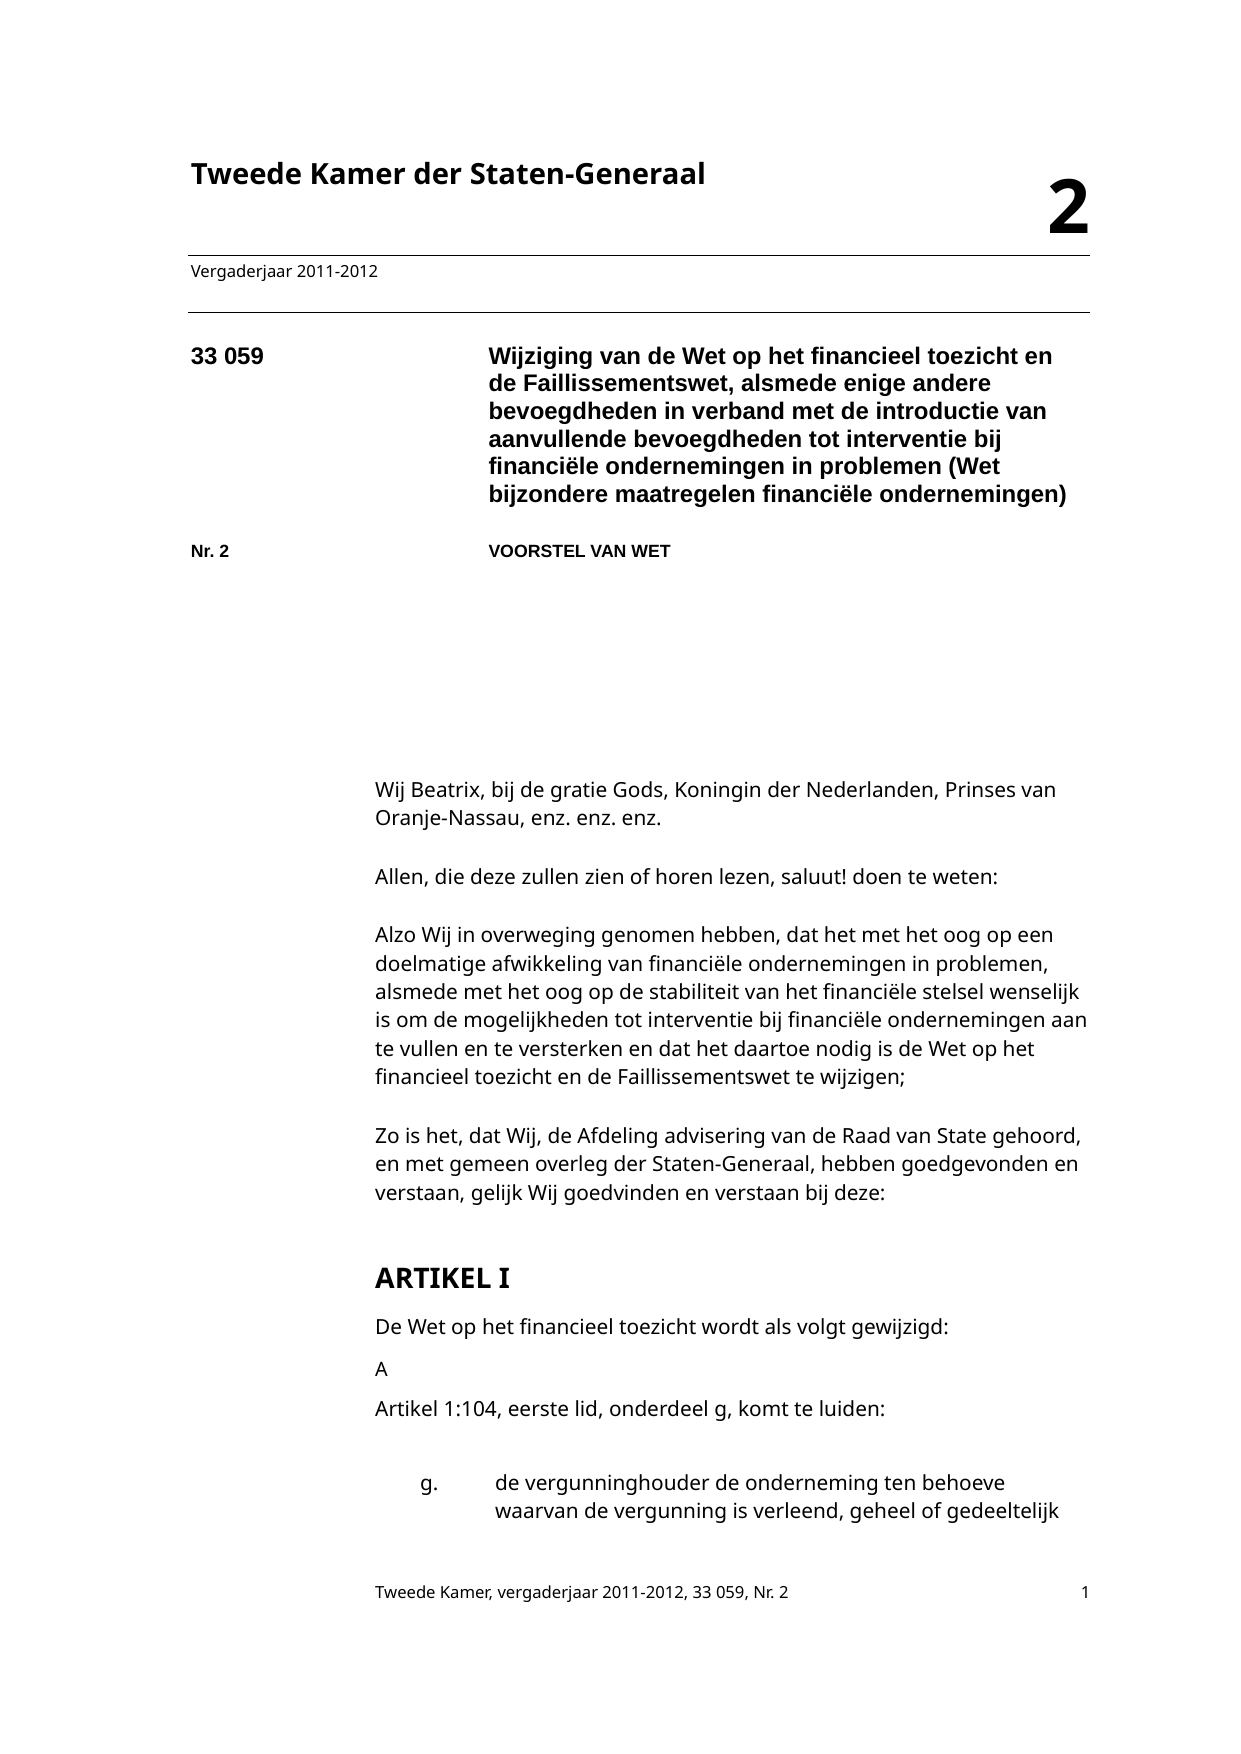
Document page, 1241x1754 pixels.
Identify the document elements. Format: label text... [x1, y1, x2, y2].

text Wij Beatrix, bij de gratie Gods, Koningin der Nederlanden, Prinses van Oranje-Nassau, enz. enz. enz. [375, 775, 1090, 832]
table_cell [188, 313, 485, 339]
text Allen, die deze zullen zien of horen lezen, saluut! doen te weten: [375, 862, 1090, 890]
text Zo is het, dat Wij, de Afdeling advisering van de Raad van State gehoord, en met gemeen overleg der Staten-Generaal, hebben goedgevonden en verstaan, gelijk Wij goedvinden en verstaan bij deze: [375, 1121, 1090, 1206]
table_cell VOORSTEL VAN WET [485, 538, 1090, 656]
text Artikel 1:104, eerste lid, onderdeel g, komt te luiden: [375, 1394, 1090, 1423]
table_header Tweede Kamer der Staten-Generaal [188, 150, 909, 255]
table_cell Wijziging van de Wet op het financieel toezicht en de Faillissementswet, alsmede enige andere bevoegdheden in verband met de introductie van aanvullende bevoegdheden tot interventie bij financiële ondernemingen in problemen (Wet bijzondere maatregelen financiële ondernemingen) [485, 339, 1090, 537]
list de vergunninghouder de onderneming ten behoeve waarvan de vergunning is verleend, geheel of gedeeltelijk [420, 1468, 1090, 1525]
table_header 2 [910, 150, 1090, 255]
text A [375, 1356, 1090, 1383]
text Alzo Wij in overweging genomen hebben, dat het met het oog op een doelmatige afwikkeling van financiële ondernemingen in problemen, alsmede met het oog op de stabiliteit van het financiële stelsel wenselijk is om de mogelijkheden tot interventie bij financiële ondernemingen aan te vullen en te versterken en dat het daartoe nodig is de Wet op het financieel toezicht en de Faillissementswet te wijzigen; [375, 920, 1090, 1091]
table_cell [485, 256, 1090, 312]
table_cell 33 059 [188, 339, 485, 537]
subtitle ARTIKEL I [375, 1259, 1090, 1297]
text De Wet op het financieel toezicht wordt als volgt gewijzigd: [375, 1312, 1090, 1341]
table_cell Nr. 2 [188, 538, 485, 656]
table_cell [485, 313, 1090, 339]
table_cell Vergaderjaar 2011-2012 [188, 256, 485, 312]
